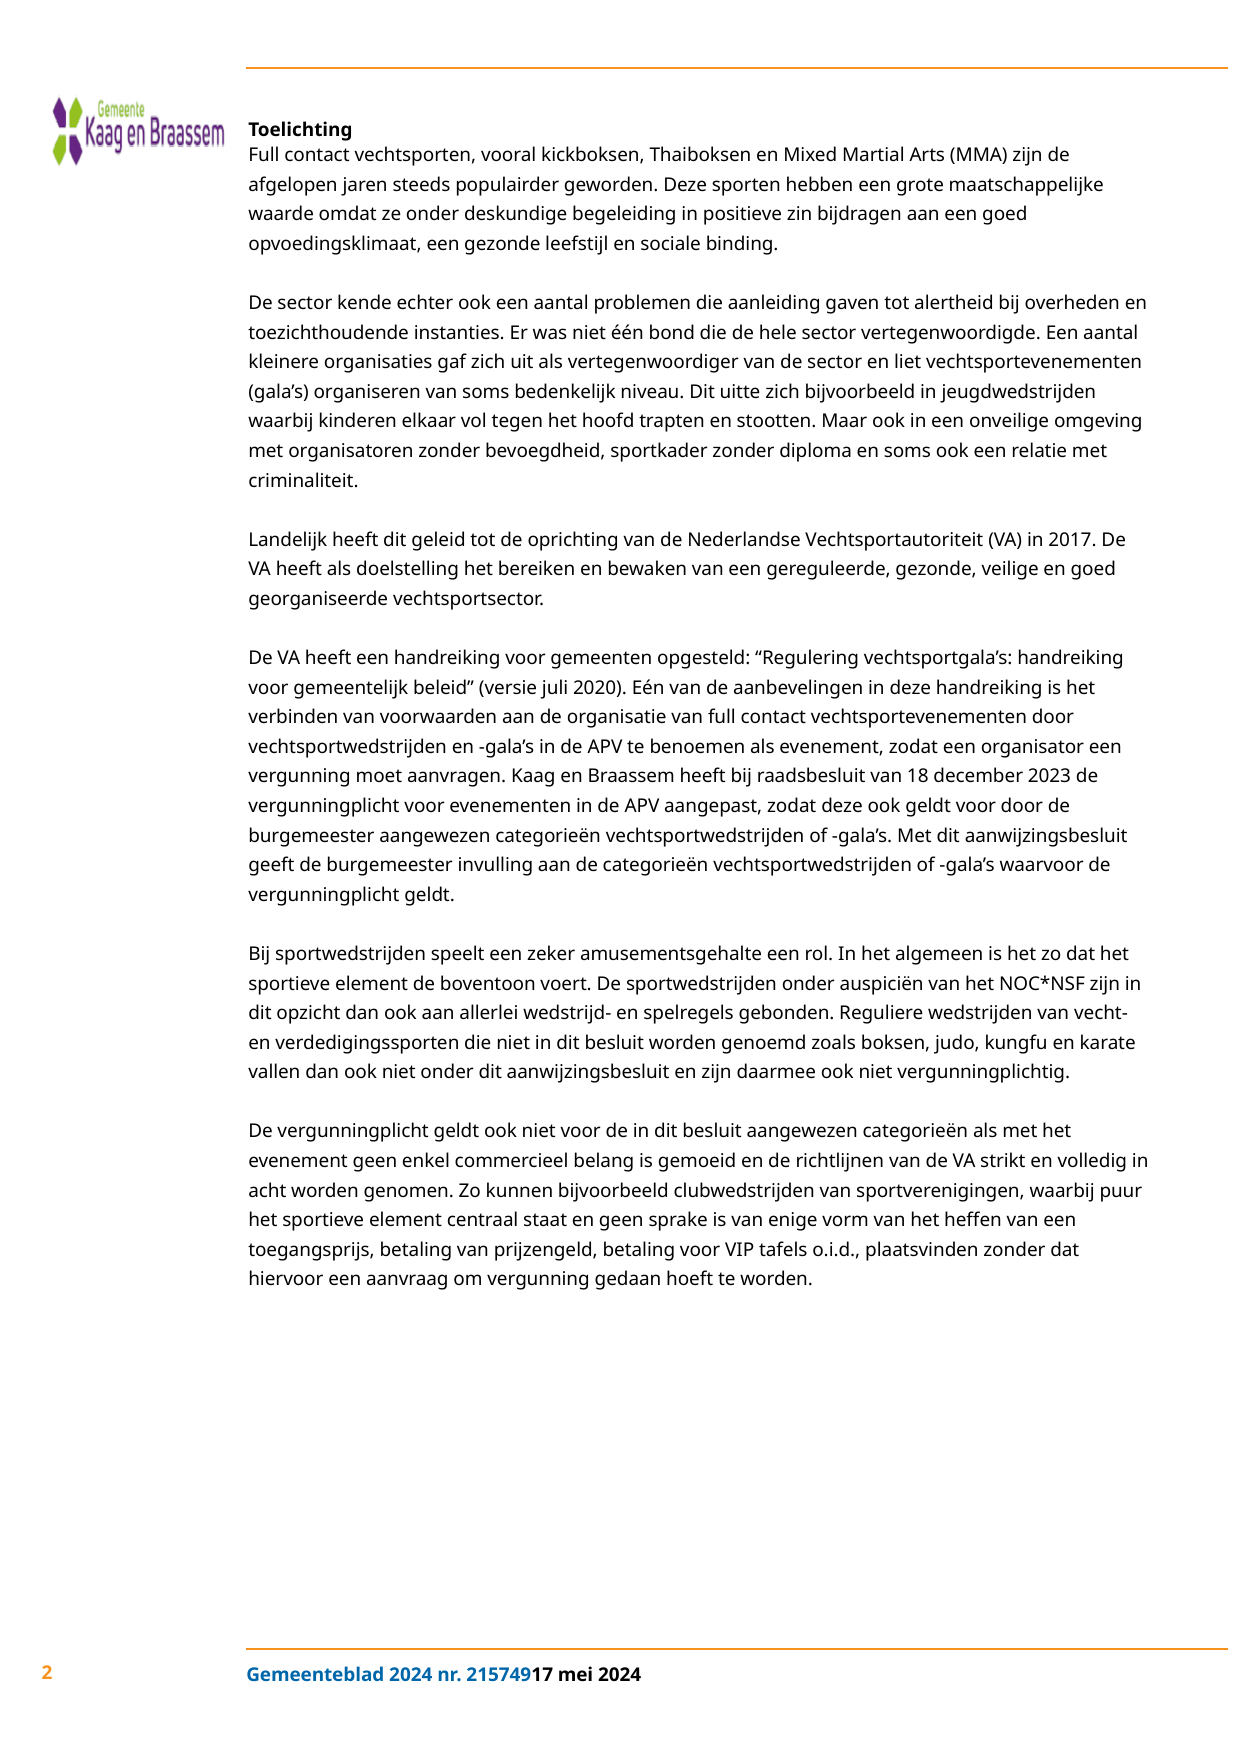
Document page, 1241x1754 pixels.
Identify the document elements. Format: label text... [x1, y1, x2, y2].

text Bij sportwedstrijden speelt een zeker amusementsgehalte een rol. In het algemeen is het zo dat het sportieve element de boventoon voert. De sportwedstrijden onder auspiciën van het NOC*NSF zijn in dit opzicht dan ook aan allerlei wedstrijd- en spelregels gebonden. Reguliere wedstrijden van vecht- en verdedigingssporten die niet in dit besluit worden genoemd zoals boksen, judo, kungfu en karate vallen dan ook niet onder dit aanwijzingsbesluit en zijn daarmee ook niet vergunningplichtig. [248, 940, 1152, 1084]
text Toelichting [248, 116, 1152, 141]
text De vergunningplicht geldt ook niet voor de in dit besluit aangewezen categorieën als met het evenement geen enkel commercieel belang is gemoeid en de richtlijnen van de VA strikt en volledig in acht worden genomen. Zo kunnen bijvoorbeeld clubwedstrijden van sportverenigingen, waarbij puur het sportieve element centraal staat en geen sprake is van enige vorm van het heffen van een toegangsprijs, betaling van prijzengeld, betaling voor VIP tafels o.i.d., plaatsvinden zonder dat hiervoor een aanvraag om vergunning gedaan hoeft te worden. [248, 1118, 1152, 1291]
text De sector kende echter ook een aantal problemen die aanleiding gaven tot alertheid bij overheden en toezichthoudende instanties. Er was niet één bond die de hele sector vertegenwoordigde. Een aantal kleinere organisaties gaf zich uit als vertegenwoordiger van de sector en liet vechtsportevenementen (gala’s) organiseren van soms bedenkelijk niveau. Dit uitte zich bijvoorbeeld in jeugdwedstrijden waarbij kinderen elkaar vol tegen het hoofd trapten en stootten. Maar ook in een onveilige omgeving met organisatoren zonder bevoegdheid, sportkader zonder diploma en soms ook een relatie met criminaliteit. [248, 289, 1152, 493]
picture [41, 47, 231, 172]
text Landelijk heeft dit geleid tot de oprichting van de Nederlandse Vechtsportautoriteit (VA) in 2017. De VA heeft als doelstelling het bereiken en bewaken van een gereguleerde, gezonde, veilige en goed georganiseerde vechtsportsector. [248, 526, 1152, 611]
text De VA heeft een handreiking voor gemeenten opgesteld: “Regulering vechtsportgala’s: handreiking voor gemeentelijk beleid” (versie juli 2020). Eén van de aanbevelingen in deze handreiking is het verbinden van voorwaarden aan de organisatie van full contact vechtsportevenementen door vechtsportwedstrijden en -gala’s in de APV te benoemen als evenement, zodat een organisator een vergunning moet aanvragen. Kaag en Braassem heeft bij raadsbesluit van 18 december 2023 de vergunningplicht voor evenementen in de APV aangepast, zodat deze ook geldt voor door de burgemeester aangewezen categorieën vechtsportwedstrijden of -gala’s. Met dit aanwijzingsbesluit geeft de burgemeester invulling aan de categorieën vechtsportwedstrijden of -gala’s waarvoor de vergunningplicht geldt. [248, 644, 1152, 907]
text Full contact vechtsporten, vooral kickboksen, Thaiboksen en Mixed Martial Arts (MMA) zijn de afgelopen jaren steeds populairder geworden. Deze sporten hebben een grote maatschappelijke waarde omdat ze onder deskundige begeleiding in positieve zin bijdragen aan een goed opvoedingsklimaat, een gezonde leefstijl en sociale binding. [248, 141, 1152, 256]
